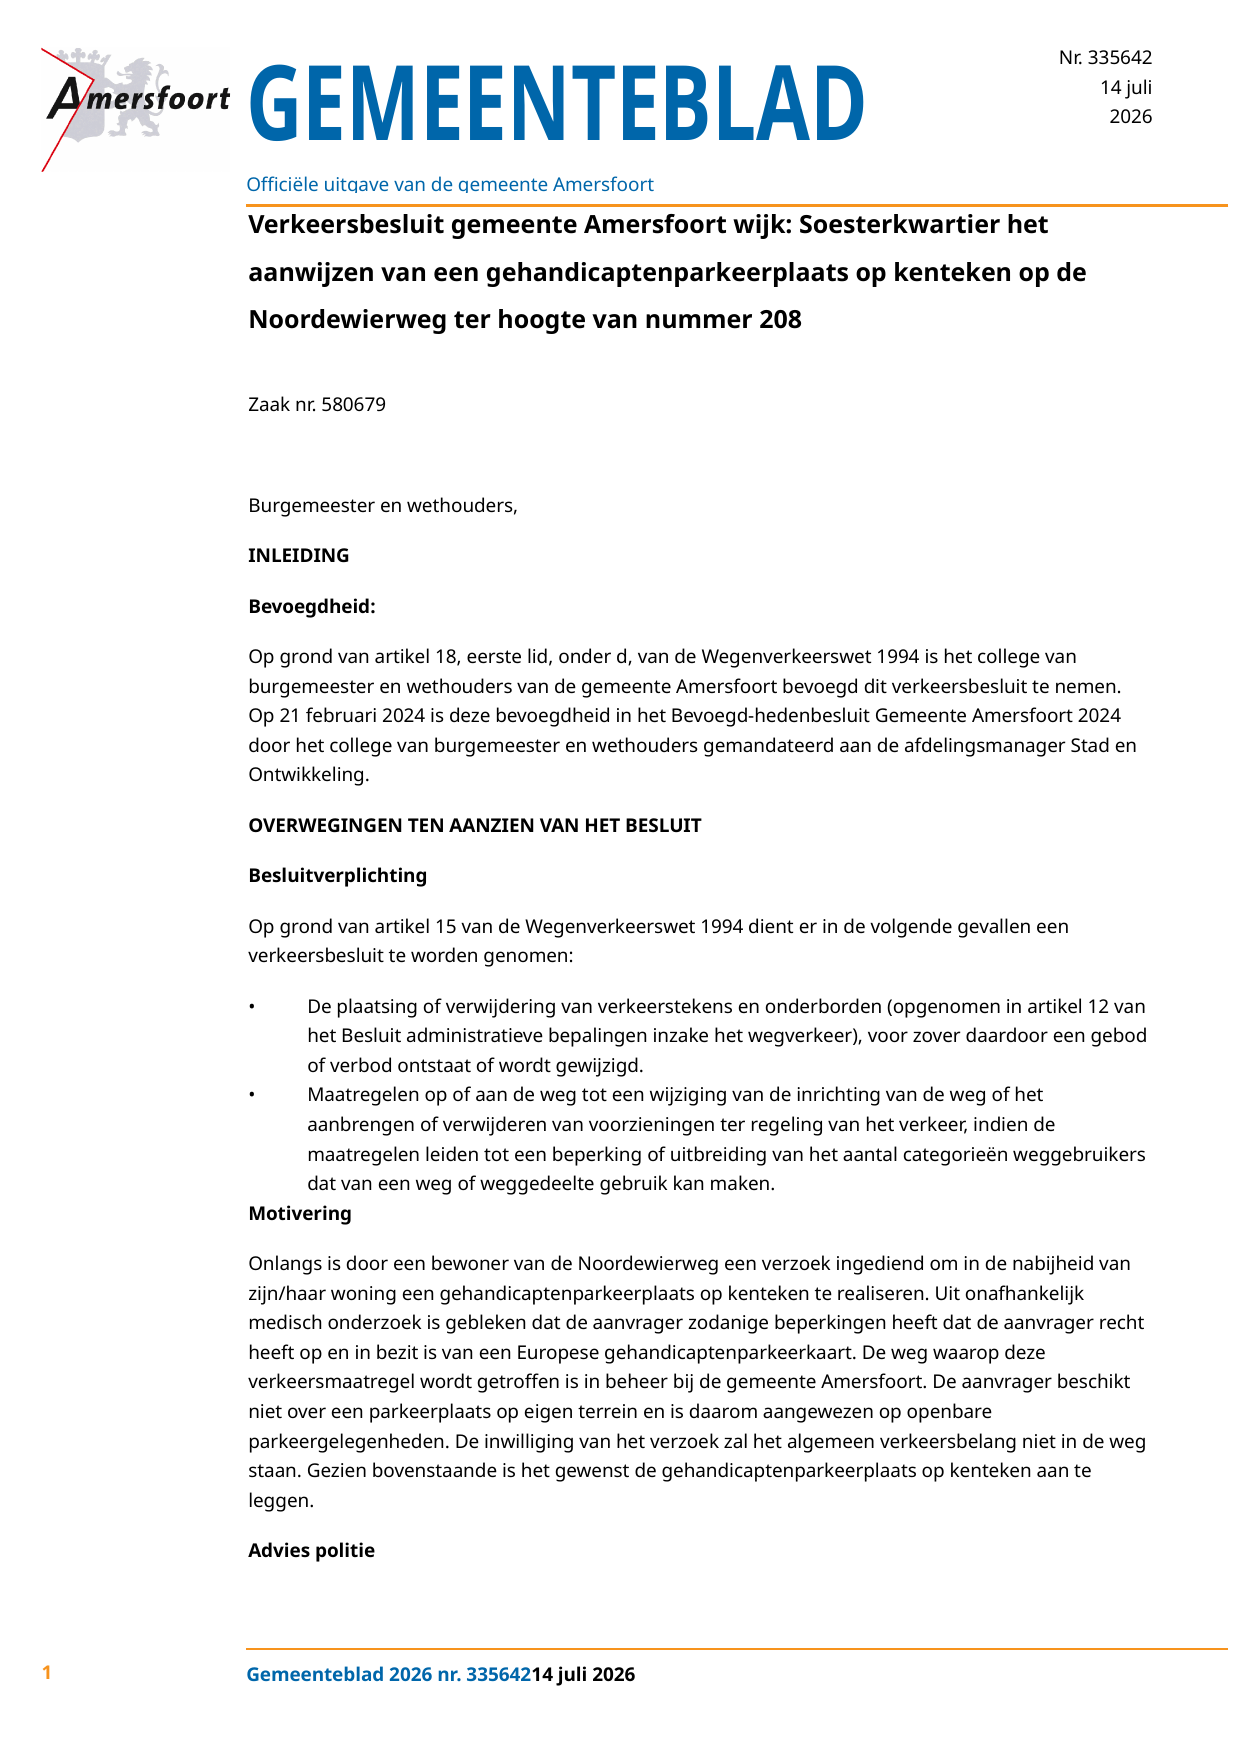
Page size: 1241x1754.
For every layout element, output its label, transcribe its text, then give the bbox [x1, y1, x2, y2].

text Bevoegdheid: [248, 593, 1152, 619]
list De plaatsing of verwijdering van verkeerstekens en onderborden (opgenomen in artikel 12 van het Besluit administratieve bepalingen inzake het wegverkeer), voor zover daardoor een gebod of verbod ontstaat of wordt gewijzigd. [248, 993, 1152, 1078]
text OVERWEGINGEN TEN AANZIEN VAN HET BESLUIT [248, 812, 1152, 838]
text Motivering [248, 1200, 1152, 1226]
list Maatregelen op of aan de weg tot een wijziging van de inrichting van de weg of het aanbrengen of verwijderen van voorzieningen ter regeling van het verkeer, indien de maatregelen leiden tot een beperking of uitbreiding van het aantal categorieën weggebruikers dat van een weg of weggedeelte gebruik kan maken. [248, 1082, 1152, 1196]
text Op grond van artikel 18, eerste lid, onder d, van de Wegenverkeerswet 1994 is het college van burgemeester en wethouders van de gemeente Amersfoort bevoegd dit verkeersbesluit te nemen. Op 21 februari 2024 is deze bevoegdheid in het Bevoegd-hedenbesluit Gemeente Amersfoort 2024 door het college van burgemeester en wethouders gemandateerd aan de afdelingsmanager Stad en Ontwikkeling. [248, 643, 1152, 787]
text Op grond van artikel 15 van de Wegenverkeerswet 1994 dient er in de volgende gevallen een verkeersbesluit te worden genomen: [248, 913, 1152, 968]
text Besluitverplichting [248, 862, 1152, 888]
text Onlangs is door een bewoner van de Noordewierweg een verzoek ingediend om in de nabijheid van zijn/haar woning een gehandicaptenparkeerplaats op kenteken te realiseren. Uit onafhankelijk medisch onderzoek is gebleken dat de aanvrager zodanige beperkingen heeft dat de aanvrager recht heeft op en in bezit is van een Europese gehandicaptenparkeerkaart. De weg waarop deze verkeersmaatregel wordt getroffen is in beheer bij de gemeente Amersfoort. De aanvrager beschikt niet over een parkeerplaats op eigen terrein en is daarom aangewezen op openbare parkeergelegenheden. De inwilliging van het verzoek zal het algemeen verkeersbelang niet in de weg staan. Gezien bovenstaande is het gewenst de gehandicaptenparkeerplaats op kenteken aan te leggen. [248, 1250, 1152, 1513]
picture [41, 47, 231, 172]
text Verkeersbesluit gemeente Amersfoort wijk: Soesterkwartier het aanwijzen van een gehandicaptenparkeerplaats op kenteken op de Noordewierweg ter hoogte van nummer 208 [248, 207, 1152, 336]
text Burgemeester en wethouders, [248, 492, 1152, 518]
text Advies politie [248, 1537, 1152, 1563]
text Zaak nr. 580679 [248, 391, 1152, 417]
text INLEIDING [248, 542, 1152, 568]
